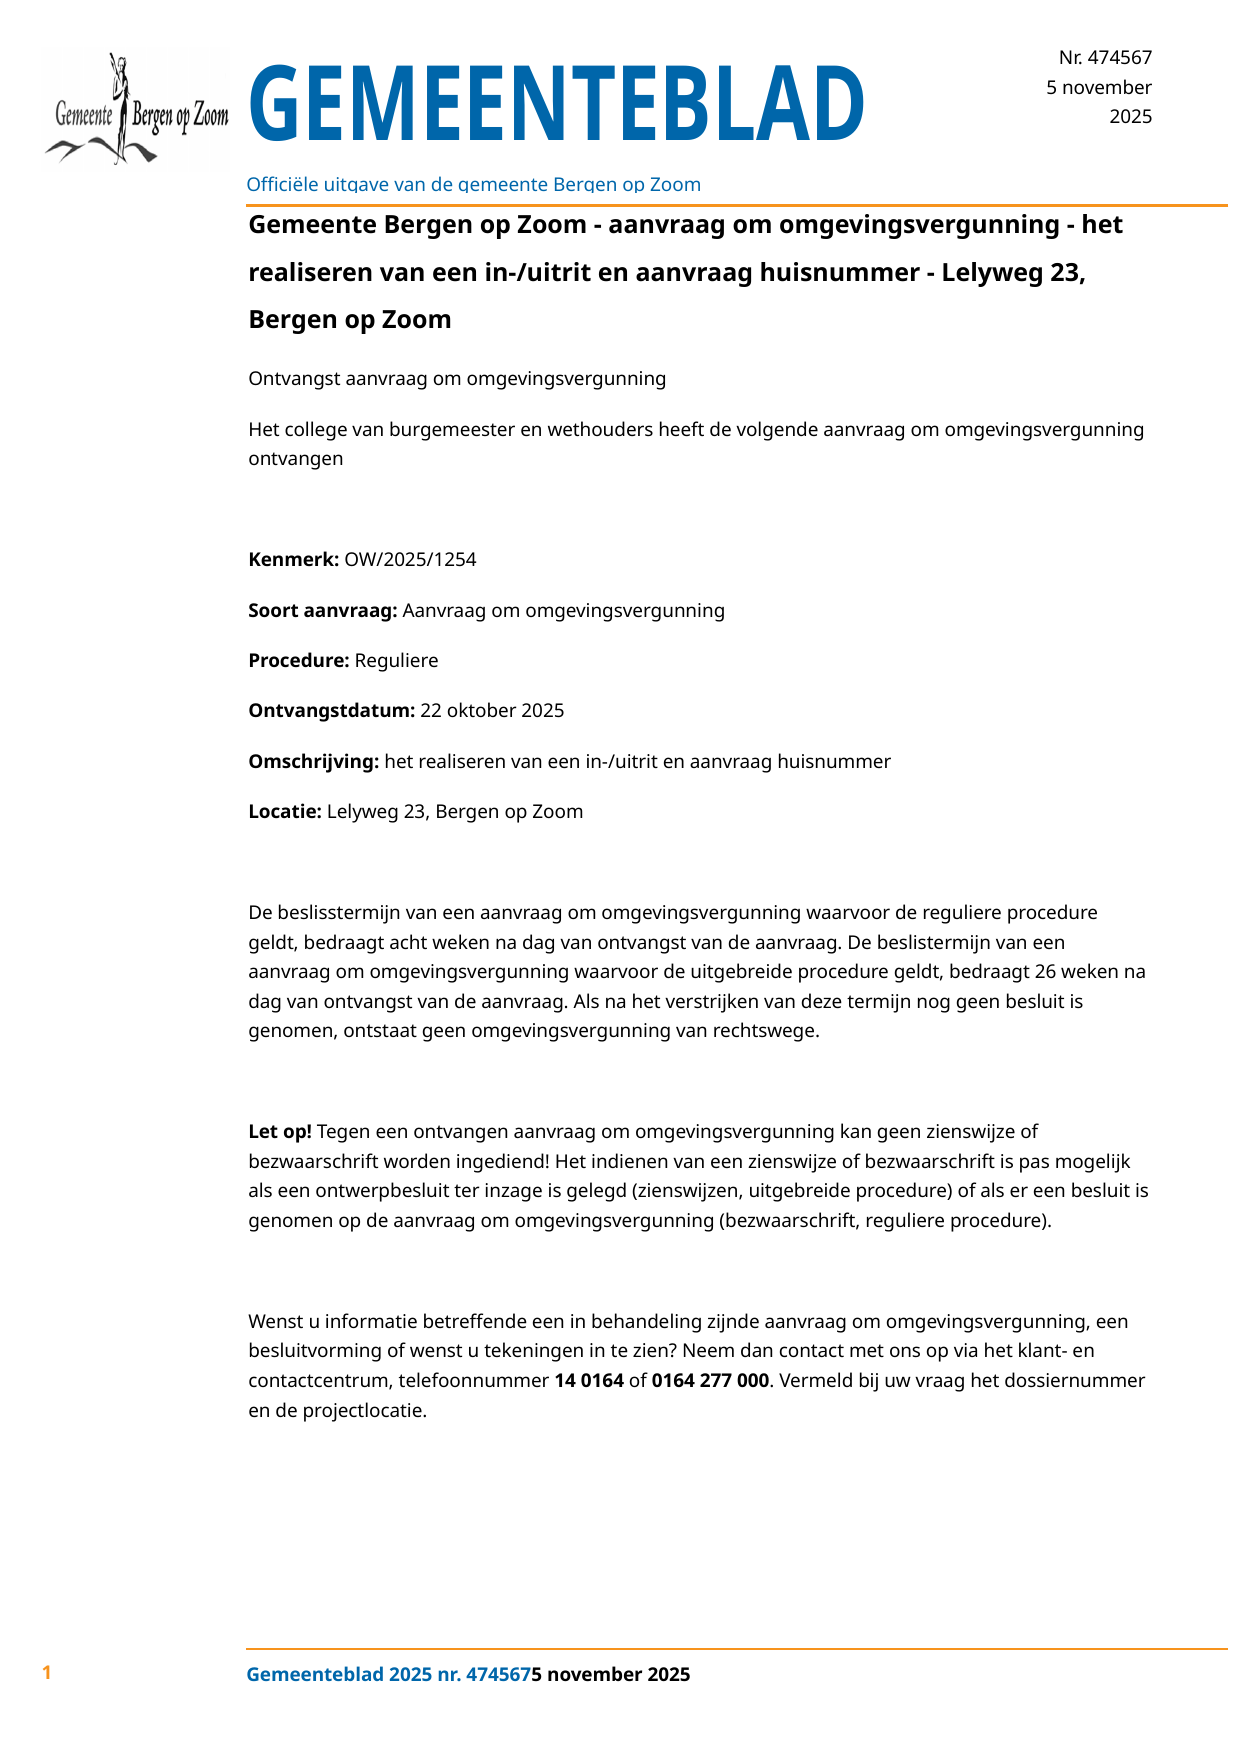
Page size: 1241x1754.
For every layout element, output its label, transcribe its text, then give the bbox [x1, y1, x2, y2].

text Ontvangstdatum: 22 oktober 2025 [248, 698, 1152, 723]
text Locatie: Lelyweg 23, Bergen op Zoom [248, 798, 1152, 824]
text Kenmerk: OW/2025/1254 [248, 546, 1152, 572]
text Procedure: Reguliere [248, 647, 1152, 673]
text Het college van burgemeester en wethouders heeft de volgende aanvraag om omgevingsvergunning ontvangen [248, 416, 1152, 471]
text Wenst u informatie betreffende een in behandeling zijnde aanvraag om omgevingsvergunning, een besluitvorming of wenst u tekeningen in te zien? Neem dan contact met ons op via het klant- en contactcentrum, telefoonnummer 14 0164 of 0164 277 000. Vermeld bij uw vraag het dossiernummer en de projectlocatie. [248, 1308, 1152, 1422]
text De beslisstermijn van een aanvraag om omgevingsvergunning waarvoor de reguliere procedure geldt, bedraagt acht weken na dag van ontvangst van de aanvraag. De beslistermijn van een aanvraag om omgevingsvergunning waarvoor de uitgebreide procedure geldt, bedraagt 26 weken na dag van ontvangst van de aanvraag. Als na het verstrijken van deze termijn nog geen besluit is genomen, ontstaat geen omgevingsvergunning van rechtswege. [248, 899, 1152, 1043]
picture [41, 47, 231, 172]
text Soort aanvraag: Aanvraag om omgevingsvergunning [248, 597, 1152, 622]
text Let op! Tegen een ontvangen aanvraag om omgevingsvergunning kan geen zienswijze of bezwaarschrift worden ingediend! Het indienen van een zienswijze of bezwaarschrift is pas mogelijk als een ontwerpbesluit ter inzage is gelegd (zienswijzen, uitgebreide procedure) of als er een besluit is genomen op de aanvraag om omgevingsvergunning (bezwaarschrift, reguliere procedure). [248, 1118, 1152, 1233]
text Gemeente Bergen op Zoom - aanvraag om omgevingsvergunning - het realiseren van een in-/uitrit en aanvraag huisnummer - Lelyweg 23, Bergen op Zoom [248, 207, 1152, 336]
text Omschrijving: het realiseren van een in-/uitrit en aanvraag huisnummer [248, 748, 1152, 774]
text Ontvangst aanvraag om omgevingsvergunning [248, 366, 1152, 391]
